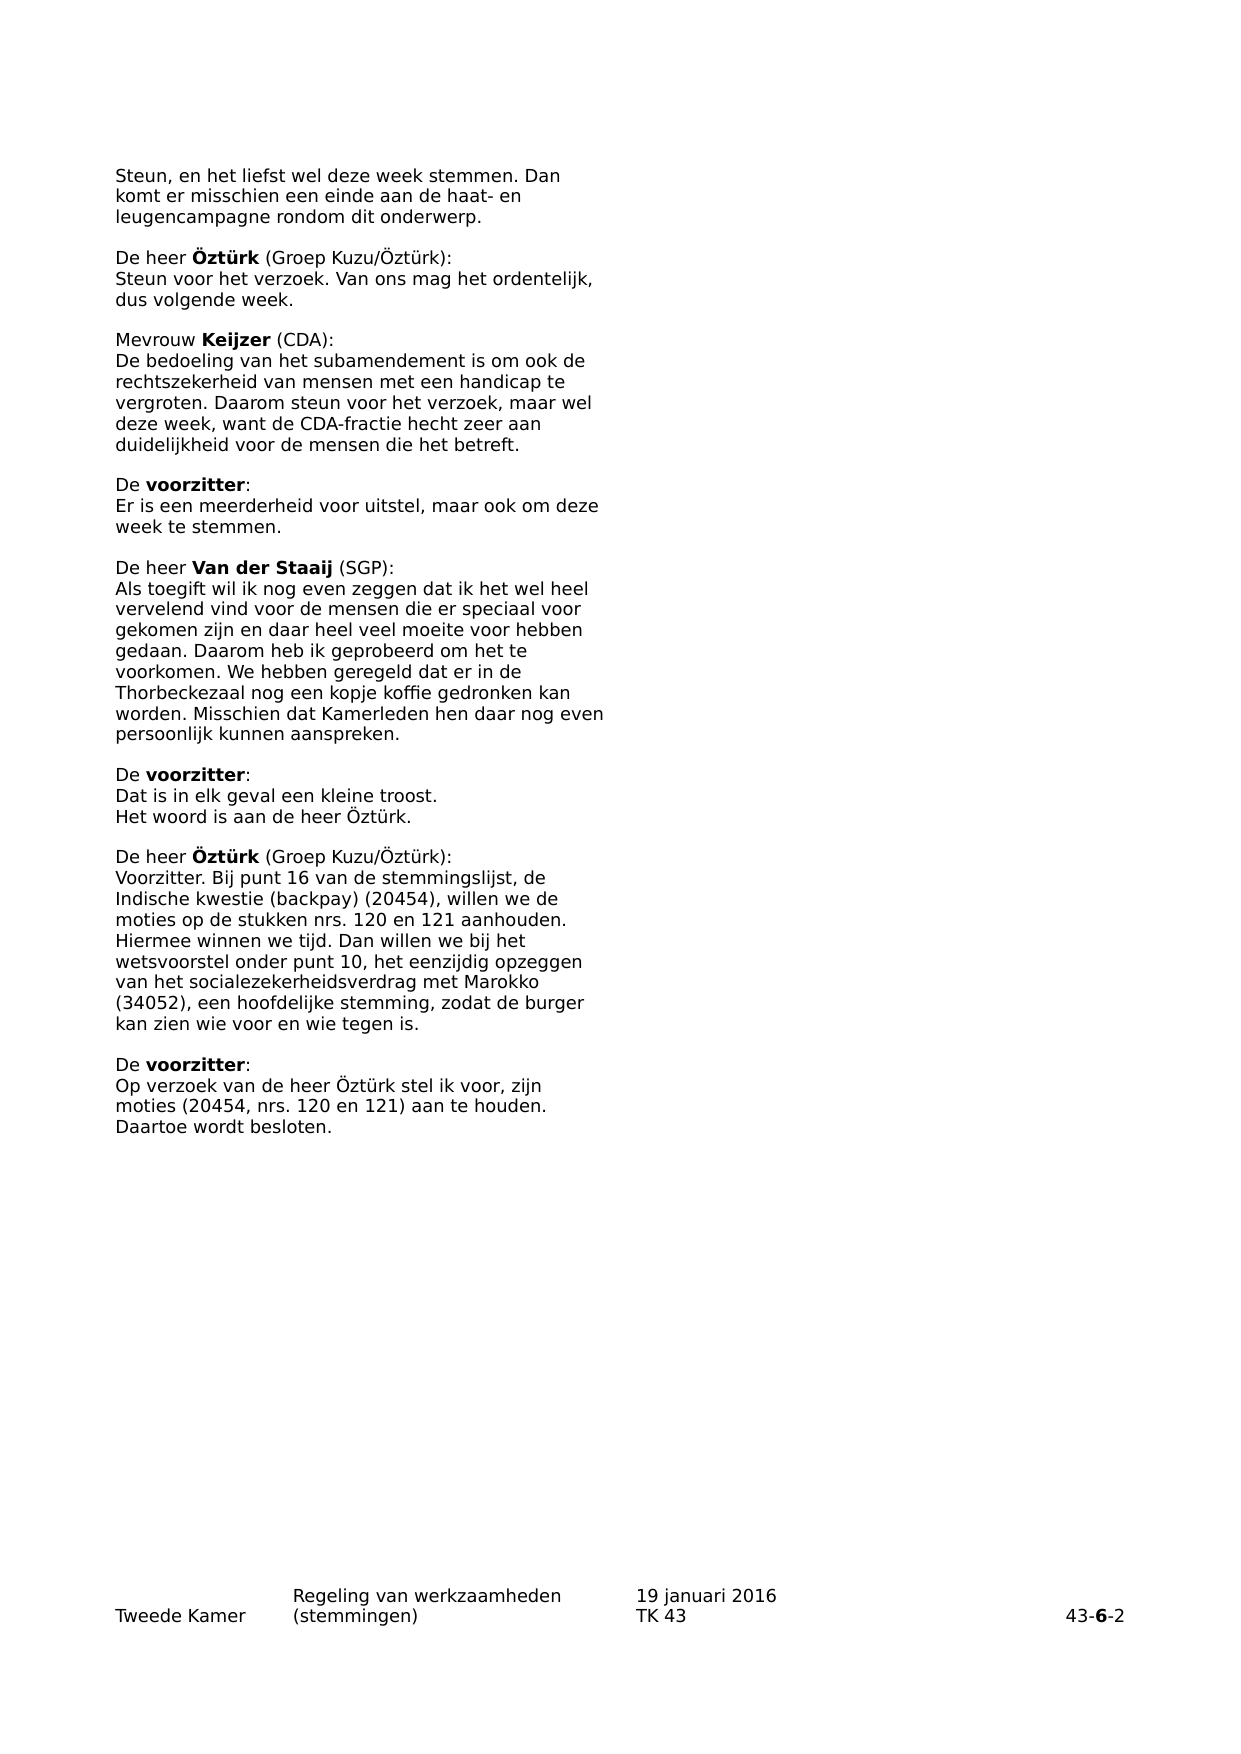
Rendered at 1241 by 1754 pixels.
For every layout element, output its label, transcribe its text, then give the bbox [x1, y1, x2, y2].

text Het woord is aan de heer Öztürk. [115, 806, 605, 827]
text Voorzitter. Bij punt 16 van de stemmingslijst, de Indische kwestie (backpay) (20454), willen we de moties op de stukken nrs. 120 en 121 aanhouden. Hiermee winnen we tijd. Dan willen we bij het wetsvoorstel onder punt 10, het eenzijdig opzeggen van het socialezekerheidsverdrag met Marokko (34052), een hoofdelijke stemming, zodat de burger kan zien wie voor en wie tegen is. [115, 868, 605, 1035]
text Steun, en het liefst wel deze week stemmen. Dan komt er misschien een einde aan de haat- en leugencampagne rondom dit onderwerp. [115, 165, 605, 228]
text De voorzitter: [115, 475, 605, 496]
text De voorzitter: [115, 765, 605, 786]
text Op verzoek van de heer Öztürk stel ik voor, zijn moties (20454, nrs. 120 en 121) aan te houden. [115, 1075, 605, 1117]
text De heer Öztürk (Groep Kuzu/Öztürk): [115, 248, 605, 268]
text De bedoeling van het subamendement is om ook de rechtszekerheid van mensen met een handicap te vergroten. Daarom steun voor het verzoek, maar wel deze week, want de CDA-fractie hecht zeer aan duidelijkheid voor de mensen die het betreft. [115, 351, 605, 455]
text Er is een meerderheid voor uitstel, maar ook om deze week te stemmen. [115, 496, 605, 537]
text De heer Van der Staaij (SGP): [115, 557, 605, 578]
text Daartoe wordt besloten. [115, 1117, 605, 1138]
text De voorzitter: [115, 1055, 605, 1075]
text Als toegift wil ik nog even zeggen dat ik het wel heel vervelend vind voor de mensen die er speciaal voor gekomen zijn en daar heel veel moeite voor hebben gedaan. Daarom heb ik geprobeerd om het te voorkomen. We hebben geregeld dat er in de Thorbeckezaal nog een kopje koffie gedronken kan worden. Misschien dat Kamerleden hen daar nog even persoonlijk kunnen aanspreken. [115, 578, 605, 745]
text Mevrouw Keijzer (CDA): [115, 330, 605, 351]
text Dat is in elk geval een kleine troost. [115, 786, 605, 806]
text De heer Öztürk (Groep Kuzu/Öztürk): [115, 847, 605, 868]
text Steun voor het verzoek. Van ons mag het ordentelijk, dus volgende week. [115, 268, 605, 310]
